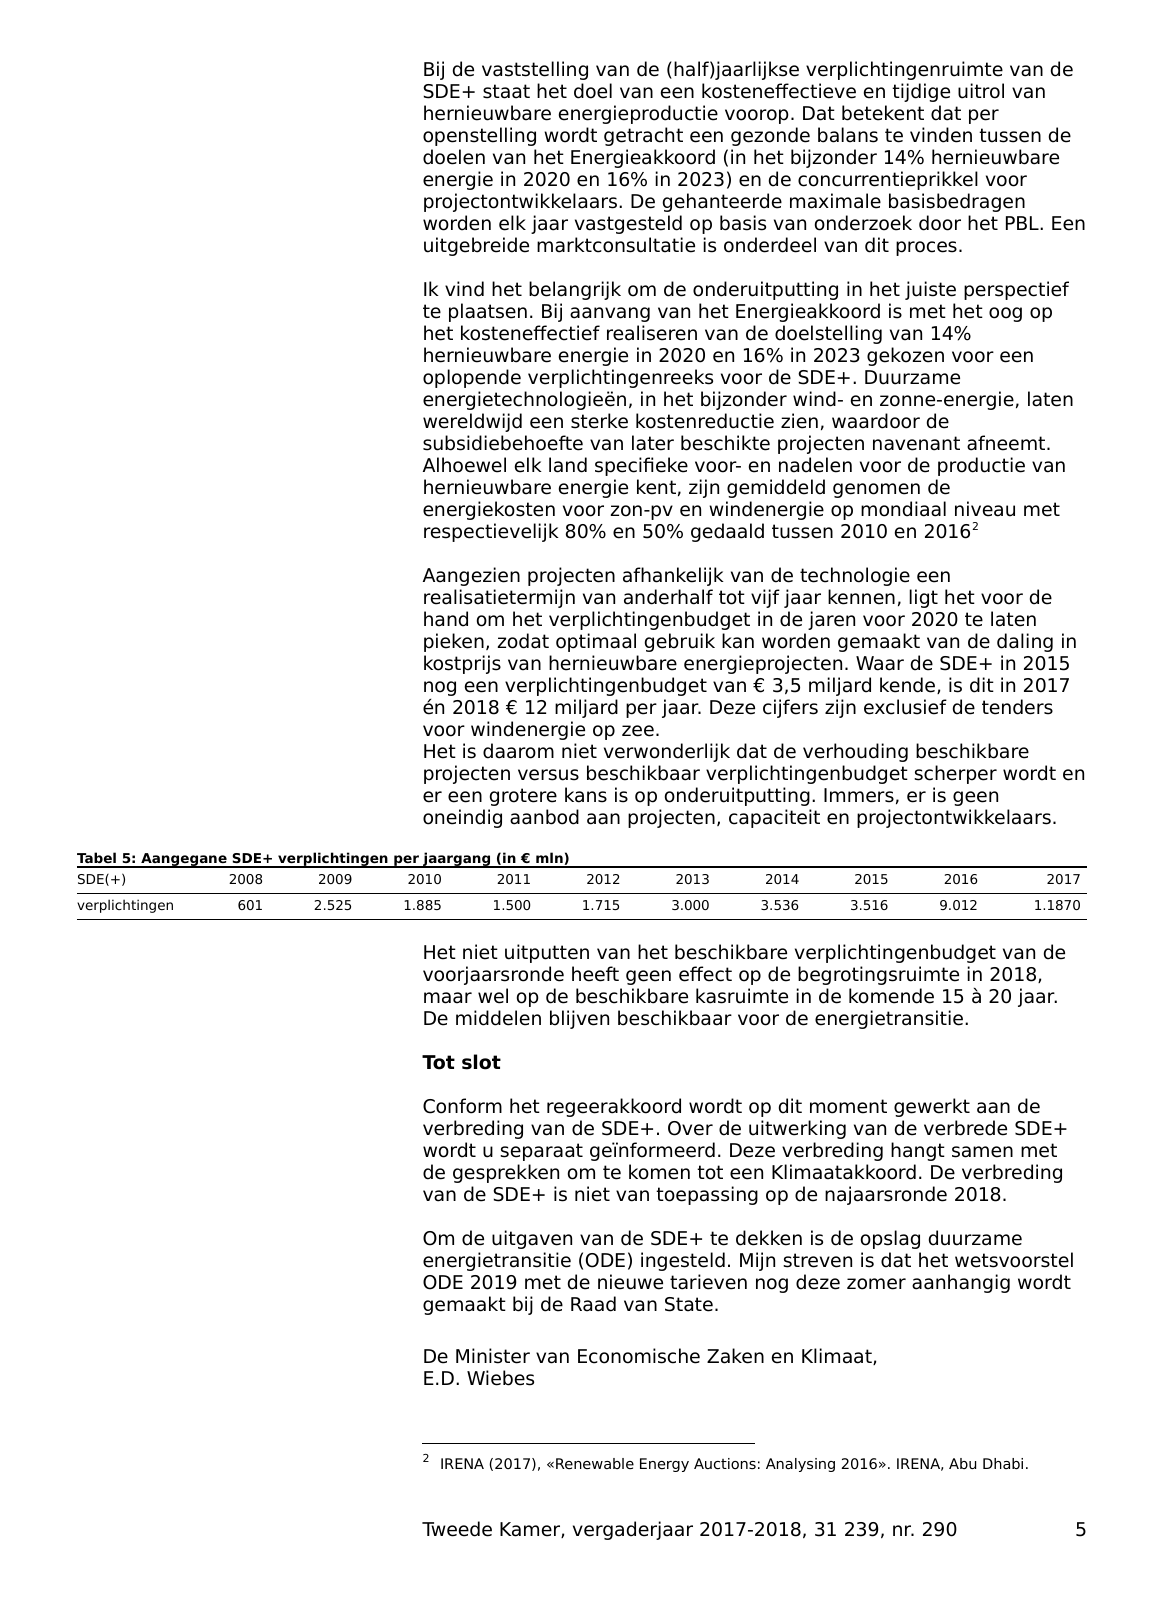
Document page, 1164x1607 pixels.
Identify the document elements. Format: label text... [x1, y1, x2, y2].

table_cell 3.000 [626, 894, 716, 919]
table_cell SDE(+) [77, 868, 206, 892]
text Om de uitgaven van de SDE+ te dekken is de opslag duurzame energietransitie (ODE) ingesteld. Mijn streven is dat het wetsvoorstel ODE 2019 met de nieuwe tarieven nog deze zomer aanhangig wordt gemaakt bij de Raad van State. [422, 1228, 1087, 1316]
text Het is daarom niet verwonderlijk dat de verhouding beschikbare projecten versus beschikbaar verplichtingenbudget scherper wordt en er een grotere kans is op onderuitputting. Immers, er is geen oneindig aanbod aan projecten, capaciteit en projectontwikkelaars. [422, 741, 1087, 829]
table_cell 601 [206, 894, 269, 919]
text De Minister van Economische Zaken en Klimaat, E.D. Wiebes [422, 1346, 1087, 1390]
table_cell 3.516 [805, 894, 894, 919]
table_cell 1.885 [358, 894, 448, 919]
table_cell 2009 [269, 868, 358, 892]
table_cell 3.536 [716, 894, 805, 919]
table_cell 1.1870 [984, 894, 1087, 919]
table_cell 2017 [984, 868, 1087, 892]
text Ik vind het belangrijk om de onderuitputting in het juiste perspectief te plaatsen. Bij aanvang van het Energieakkoord is met het oog op het kosteneffectief realiseren van de doelstelling van 14% hernieuwbare energie in 2020 en 16% in 2023 gekozen voor een oplopende verplichtingenreeks voor de SDE+. Duurzame energietechnologieën, in het bijzonder wind- en zonne-energie, laten wereldwijd een sterke kostenreductie zien, waardoor de subsidiebehoefte van later beschikte projecten navenant afneemt. Alhoewel elk land specifieke voor- en nadelen voor de productie van hernieuwbare energie kent, zijn gemiddeld genomen de energiekosten voor zon-pv en windenergie op mondiaal niveau met respectievelijk 80% en 50% gedaald tussen 2010 en 2016 [422, 279, 1087, 543]
subtitle Tot slot [422, 1052, 1087, 1074]
table_cell 9.012 [894, 894, 984, 919]
text Het niet uitputten van het beschikbare verplichtingenbudget van de voorjaarsronde heeft geen effect op de begrotingsruimte in 2018, maar wel op de beschikbare kasruimte in de komende 15 à 20 jaar. De middelen blijven beschikbaar voor de energietransitie. [422, 942, 1087, 1030]
text Conform het regeerakkoord wordt op dit moment gewerkt aan de verbreding van de SDE+. Over de uitwerking van de verbrede SDE+ wordt u separaat geïnformeerd. Deze verbreding hangt samen met de gesprekken om te komen tot een Klimaatakkoord. De verbreding van de SDE+ is niet van toepassing op de najaarsronde 2018. [422, 1096, 1087, 1206]
table_cell 1.500 [448, 894, 537, 919]
text IRENA (2017), «Renewable Energy Auctions: Analysing 2016». IRENA, Abu Dhabi. [422, 1452, 1087, 1474]
table_cell 2013 [626, 868, 716, 892]
table_cell 1.715 [537, 894, 626, 919]
table_cell 2016 [894, 868, 984, 892]
table_cell 2010 [358, 868, 448, 892]
table_cell 2012 [537, 868, 626, 892]
text Aangezien projecten afhankelijk van de technologie een realisatietermijn van anderhalf tot vijf jaar kennen, ligt het voor de hand om het verplichtingenbudget in de jaren voor 2020 te laten pieken, zodat optimaal gebruik kan worden gemaakt van de daling in kostprijs van hernieuwbare energieprojecten. Waar de SDE+ in 2015 nog een verplichtingenbudget van € 3,5 miljard kende, is dit in 2017 én 2018 € 12 miljard per jaar. Deze cijfers zijn exclusief de tenders voor windenergie op zee. [422, 565, 1087, 741]
table_cell verplichtingen [77, 894, 206, 919]
table_cell 2015 [805, 868, 894, 892]
text Bij de vaststelling van de (half)jaarlijkse verplichtingenruimte van de SDE+ staat het doel van een kosteneffectieve en tijdige uitrol van hernieuwbare energieproductie voorop. Dat betekent dat per openstelling wordt getracht een gezonde balans te vinden tussen de doelen van het Energieakkoord (in het bijzonder 14% hernieuwbare energie in 2020 en 16% in 2023) en de concurrentieprikkel voor projectontwikkelaars. De gehanteerde maximale basisbedragen worden elk jaar vastgesteld op basis van onderzoek door het PBL. Een uitgebreide marktconsultatie is onderdeel van dit proces. [422, 59, 1087, 257]
table_cell 2.525 [269, 894, 358, 919]
table_cell 2014 [716, 868, 805, 892]
table_cell 2011 [448, 868, 537, 892]
table_header Tabel 5: Aangegane SDE+ verplichtingen per jaargang (in € mln) [77, 851, 1087, 866]
table_cell 2008 [206, 868, 269, 892]
